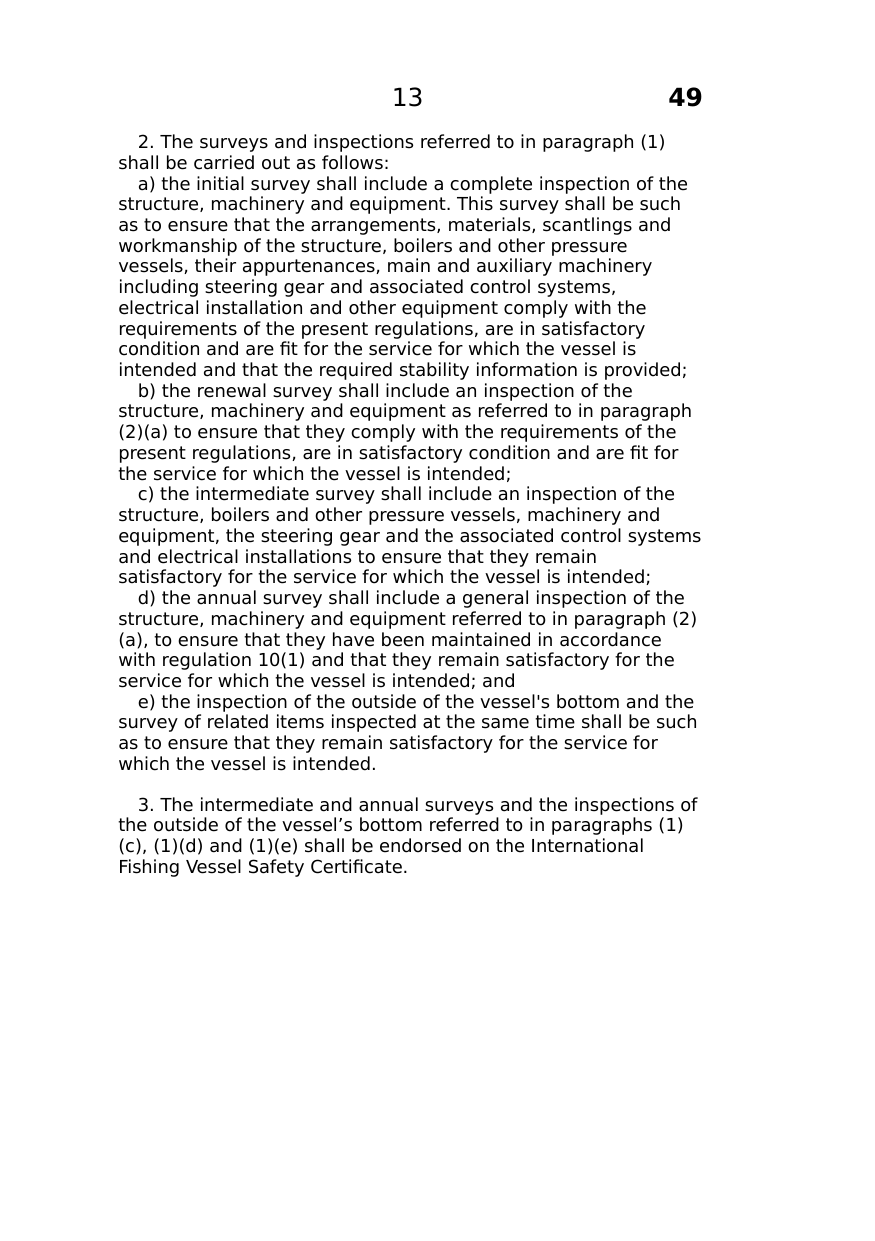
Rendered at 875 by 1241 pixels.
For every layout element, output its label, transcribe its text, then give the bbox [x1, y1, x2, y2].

text 3. The intermediate and annual surveys and the inspections of the outside of the vessel’s bottom referred to in paragraphs (1)(c), (1)(d) and (1)(e) shall be endorsed on the International Fishing Vessel Safety Certificate. [118, 794, 703, 877]
text 2. The surveys and inspections referred to in paragraph (1) shall be carried out as follows: [118, 132, 703, 173]
text b) the renewal survey shall include an inspection of the structure, machinery and equipment as referred to in paragraph (2)(a) to ensure that they comply with the requirements of the present regulations, are in satisfactory condition and are fit for the service for which the vessel is intended; [118, 381, 703, 484]
text a) the initial survey shall include a complete inspection of the structure, machinery and equipment. This survey shall be such as to ensure that the arrangements, materials, scantlings and workmanship of the structure, boilers and other pressure vessels, their appurtenances, main and auxiliary machinery including steering gear and associated control systems, electrical installation and other equipment comply with the requirements of the present regulations, are in satisfactory condition and are fit for the service for which the vessel is intended and that the required stability information is provided; [118, 173, 703, 381]
text e) the inspection of the outside of the vessel's bottom and the survey of related items inspected at the same time shall be such as to ensure that they remain satisfactory for the service for which the vessel is intended. [118, 692, 703, 774]
text c) the intermediate survey shall include an inspection of the structure, boilers and other pressure vessels, machinery and equipment, the steering gear and the associated control systems and electrical installations to ensure that they remain satisfactory for the service for which the vessel is intended; [118, 484, 703, 588]
text d) the annual survey shall include a general inspection of the structure, machinery and equipment referred to in paragraph (2)(a), to ensure that they have been maintained in accordance with regulation 10(1) and that they remain satisfactory for the service for which the vessel is intended; and [118, 588, 703, 692]
